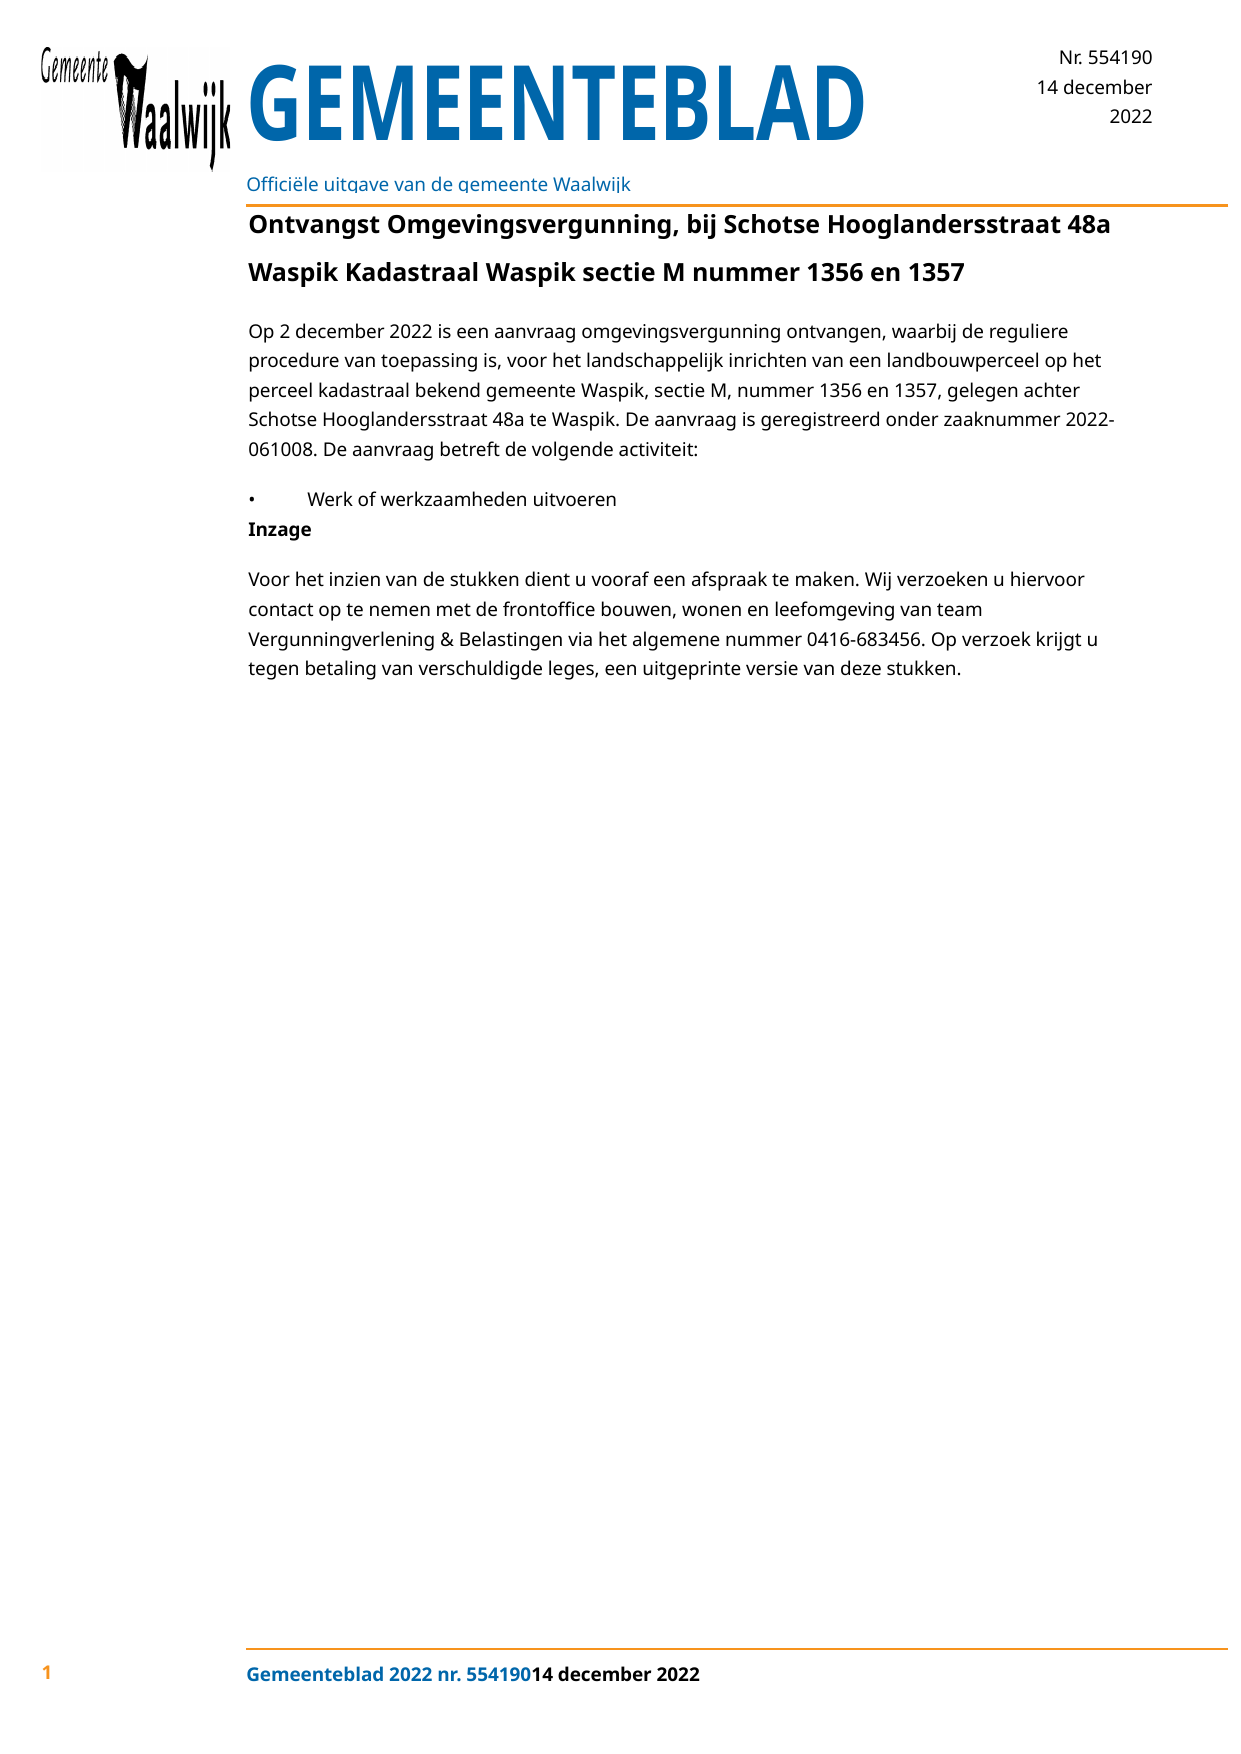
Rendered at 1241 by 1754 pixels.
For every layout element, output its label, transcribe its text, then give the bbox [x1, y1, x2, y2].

text Inzage [248, 516, 1152, 542]
text Op 2 december 2022 is een aanvraag omgevingsvergunning ontvangen, waarbij de reguliere procedure van toepassing is, voor het landschappelijk inrichten van een landbouwperceel op het perceel kadastraal bekend gemeente Waspik, sectie M, nummer 1356 en 1357, gelegen achter Schotse Hooglandersstraat 48a te Waspik. De aanvraag is geregistreerd onder zaaknummer 2022-061008. De aanvraag betreft de volgende activiteit: [248, 318, 1152, 462]
list Werk of werkzaamheden uitvoeren [248, 487, 1152, 512]
picture [41, 47, 231, 172]
text Voor het inzien van de stukken dient u vooraf een afspraak te maken. Wij verzoeken u hiervoor contact op te nemen met de frontoffice bouwen, wonen en leefomgeving van team Vergunningverlening & Belastingen via het algemene nummer 0416-683456. Op verzoek krijgt u tegen betaling van verschuldigde leges, een uitgeprinte versie van deze stukken. [248, 567, 1152, 681]
text Ontvangst Omgevingsvergunning, bij Schotse Hooglandersstraat 48a Waspik Kadastraal Waspik sectie M nummer 1356 en 1357 [248, 207, 1152, 288]
